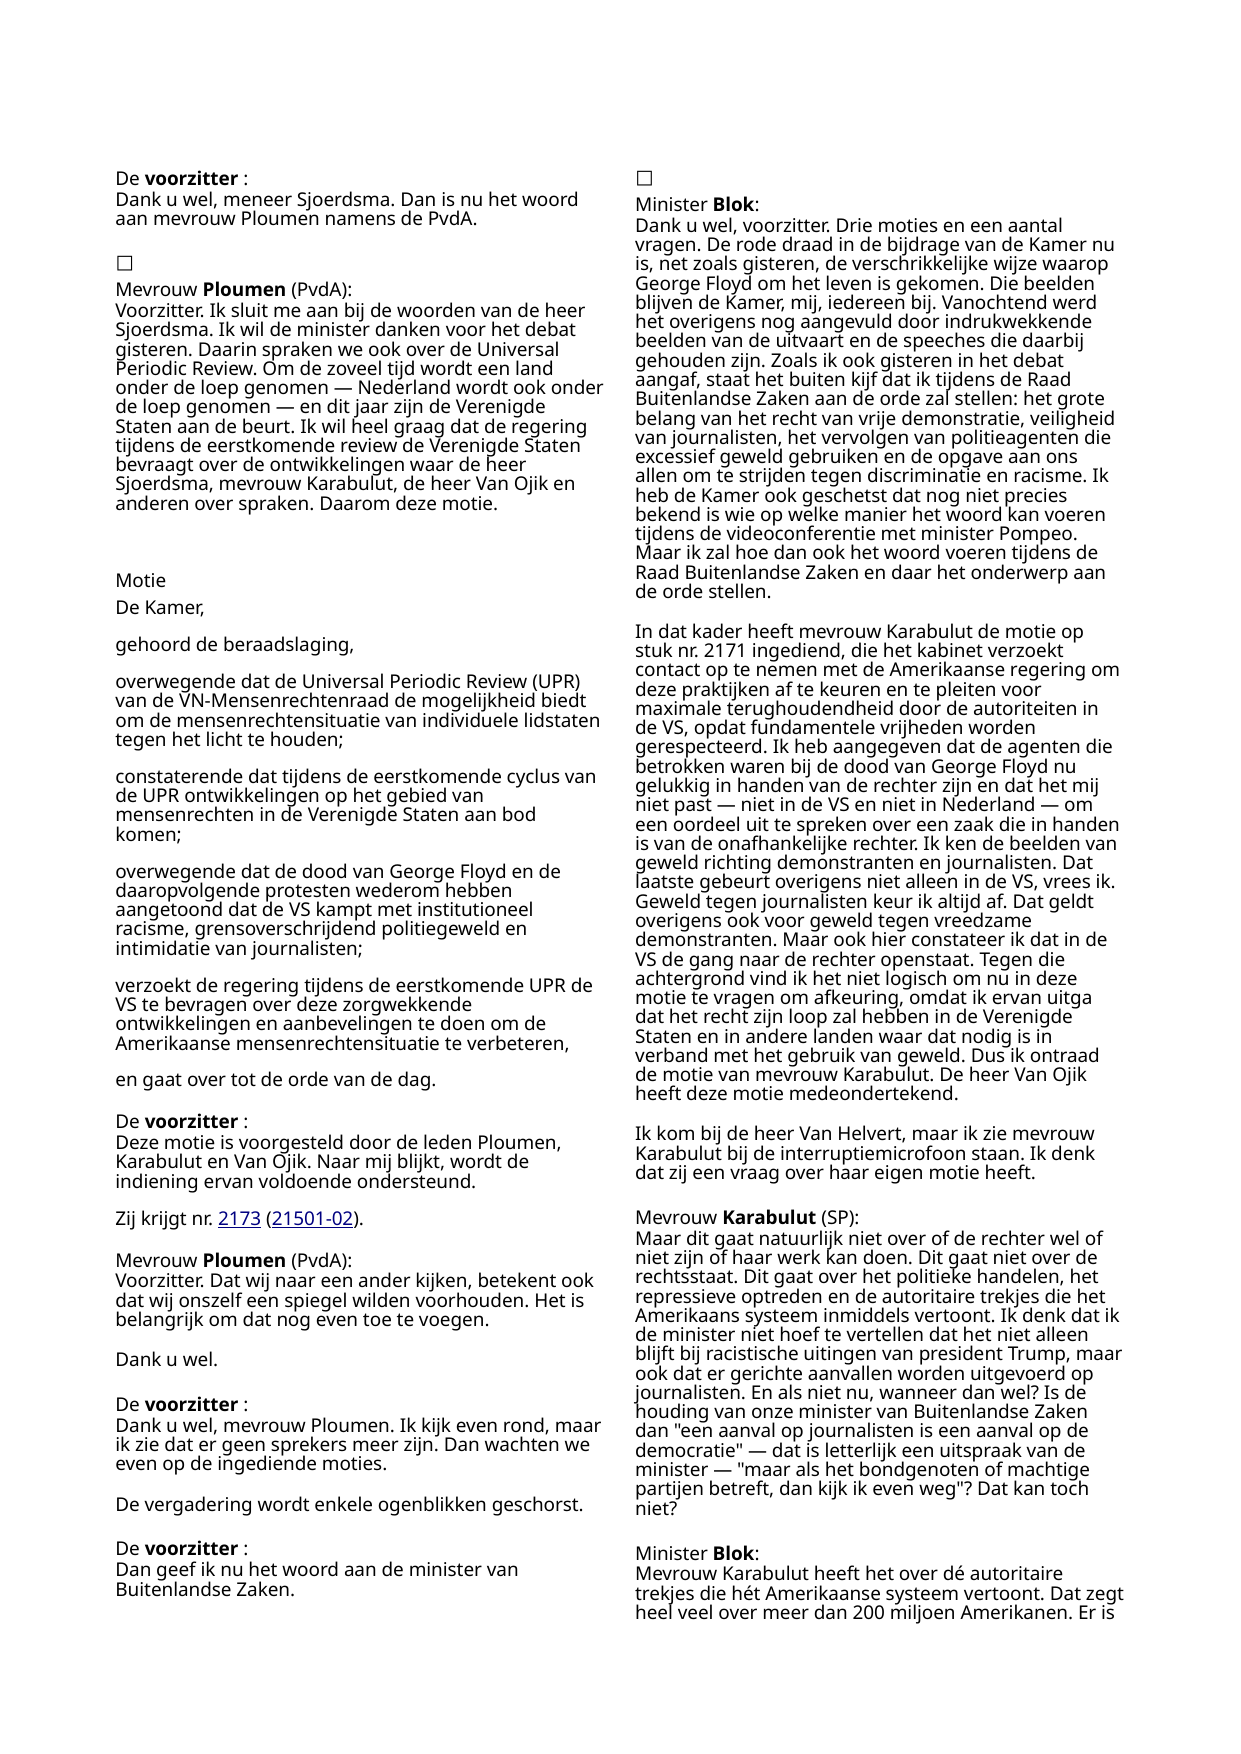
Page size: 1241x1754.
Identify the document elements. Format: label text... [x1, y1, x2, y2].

text en gaat over tot de orde van de dag. [115, 1071, 605, 1091]
text Dan geef ik nu het woord aan de minister van Buitenlandse Zaken. [115, 1561, 605, 1600]
text Dank u wel. [115, 1351, 605, 1370]
text Ik kom bij de heer Van Helvert, maar ik zie mevrouw Karabulut bij de interruptiemicrofoon staan. Ik denk dat zij een vraag over haar eigen motie heeft. [635, 1125, 1125, 1183]
text Motie [115, 567, 605, 593]
text Mevrouw Karabulut (SP): [635, 1204, 1125, 1230]
text De vergadering wordt enkele ogenblikken geschorst. [115, 1496, 605, 1515]
text Mevrouw Ploumen (PvdA): [115, 1247, 605, 1272]
text Minister Blok: [635, 1540, 1125, 1565]
text Mevrouw Karabulut heeft het over dé autoritaire trekjes die hét Amerikaanse systeem vertoont. Dat zegt heel veel over meer dan 200 miljoen Amerikanen. Er is [635, 1565, 1125, 1623]
text De voorzitter : [115, 1391, 605, 1417]
text gehoord de beraadslaging, [115, 636, 605, 655]
text Voorzitter. Dat wij naar een ander kijken, betekent ook dat wij onszelf een spiegel wilden voorhouden. Het is belangrijk om dat nog even toe te voegen. [115, 1272, 605, 1330]
text Minister Blok: [635, 191, 1125, 217]
text Dank u wel, meneer Sjoerdsma. Dan is nu het woord aan mevrouw Ploumen namens de PvdA. [115, 191, 605, 230]
text In dat kader heeft mevrouw Karabulut de motie op stuk nr. 2171 ingediend, die het kabinet verzoekt contact op te nemen met de Amerikaanse regering om deze praktijken af te keuren en te pleiten voor maximale terughoudendheid door de autoriteiten in de VS, opdat fundamentele vrijheden worden gerespecteerd. Ik heb aangegeven dat de agenten die betrokken waren bij de dood van George Floyd nu gelukkig in handen van de rechter zijn en dat het mij niet past — niet in de VS en niet in Nederland — om een oordeel uit te spreken over een zaak die in handen is van de onafhankelijke rechter. Ik ken de beelden van geweld richting demonstranten en journalisten. Dat laatste gebeurt overigens niet alleen in de VS, vrees ik. Geweld tegen journalisten keur ik altijd af. Dat geldt overigens ook voor geweld tegen vreedzame demonstranten. Maar ook hier constateer ik dat in de VS de gang naar de rechter openstaat. Tegen die achtergrond vind ik het niet logisch om nu in deze motie te vragen om afkeuring, omdat ik ervan uitga dat het recht zijn loop zal hebben in de Verenigde Staten en in andere landen waar dat nodig is in verband met het gebruik van geweld. Dus ik ontraad de motie van mevrouw Karabulut. De heer Van Ojik heeft deze motie medeondertekend. [635, 623, 1125, 1105]
text Deze motie is voorgesteld door de leden Ploumen, Karabulut en Van Ojik. Naar mij blijkt, wordt de indiening ervan voldoende ondersteund. [115, 1134, 605, 1192]
text verzoekt de regering tijdens de eerstkomende UPR de VS te bevragen over deze zorgwekkende ontwikkelingen en aanbevelingen te doen om de Amerikaanse mensenrechtensituatie te verbeteren, [115, 977, 605, 1054]
text overwegende dat de dood van George Floyd en de daaropvolgende protesten wederom hebben aangetoond dat de VS kampt met institutioneel racisme, grensoverschrijdend politiegeweld en intimidatie van journalisten; [115, 863, 605, 959]
text Mevrouw Ploumen (PvdA): [115, 276, 605, 302]
text Voorzitter. Ik sluit me aan bij de woorden van de heer Sjoerdsma. Ik wil de minister danken voor het debat gisteren. Daarin spraken we ook over de Universal Periodic Review. Om de zoveel tijd wordt een land onder de loep genomen — Nederland wordt ook onder de loep genomen — en dit jaar zijn de Verenigde Staten aan de beurt. Ik wil heel graag dat de regering tijdens de eerstkomende review de Verenigde Staten bevraagt over de ontwikkelingen waar de heer Sjoerdsma, mevrouw Karabulut, de heer Van Ojik en anderen over spraken. Daarom deze motie. [115, 302, 605, 514]
text Dank u wel, voorzitter. Drie moties en een aantal vragen. De rode draad in de bijdrage van de Kamer nu is, net zoals gisteren, de verschrikkelijke wijze waarop George Floyd om het leven is gekomen. Die beelden blijven de Kamer, mij, iedereen bij. Vanochtend werd het overigens nog aangevuld door indrukwekkende beelden van de uitvaart en de speeches die daarbij gehouden zijn. Zoals ik ook gisteren in het debat aangaf, staat het buiten kijf dat ik tijdens de Raad Buitenlandse Zaken aan de orde zal stellen: het grote belang van het recht van vrije demonstratie, veiligheid van journalisten, het vervolgen van politieagenten die excessief geweld gebruiken en de opgave aan ons allen om te strijden tegen discriminatie en racisme. Ik heb de Kamer ook geschetst dat nog niet precies bekend is wie op welke manier het woord kan voeren tijdens de videoconferentie met minister Pompeo. Maar ik zal hoe dan ook het woord voeren tijdens de Raad Buitenlandse Zaken en daar het onderwerp aan de orde stellen. [635, 217, 1125, 602]
text De voorzitter : [115, 1108, 605, 1134]
text De Kamer, [115, 599, 605, 618]
text Zij krijgt nr. 2173 (21501-02). [115, 1210, 605, 1229]
text De voorzitter : [115, 165, 605, 191]
text Maar dit gaat natuurlijk niet over of de rechter wel of niet zijn of haar werk kan doen. Dit gaat niet over de rechtsstaat. Dit gaat over het politieke handelen, het repressieve optreden en de autoritaire trekjes die het Amerikaans systeem inmiddels vertoont. Ik denk dat ik de minister niet hoef te vertellen dat het niet alleen blijft bij racistische uitingen van president Trump, maar ook dat er gerichte aanvallen worden uitgevoerd op journalisten. En als niet nu, wanneer dan wel? Is de houding van onze minister van Buitenlandse Zaken dan "een aanval op journalisten is een aanval op de democratie" — dat is letterlijk een uitspraak van de minister — "maar als het bondgenoten of machtige partijen betreft, dan kijk ik even weg"? Dat kan toch niet? [635, 1230, 1125, 1519]
text Dank u wel, mevrouw Ploumen. Ik kijk even rond, maar ik zie dat er geen sprekers meer zijn. Dan wachten we even op de ingediende moties. [115, 1417, 605, 1475]
text ⬜ [635, 165, 1125, 191]
text De voorzitter : [115, 1536, 605, 1561]
text constaterende dat tijdens de eerstkomende cyclus van de UPR ontwikkelingen op het gebied van mensenrechten in de Verenigde Staten aan bod komen; [115, 768, 605, 845]
text overwegende dat de Universal Periodic Review (UPR) van de VN-Mensenrechtenraad de mogelijkheid biedt om de mensenrechtensituatie van individuele lidstaten tegen het licht te houden; [115, 673, 605, 750]
text ⬜ [115, 251, 605, 276]
